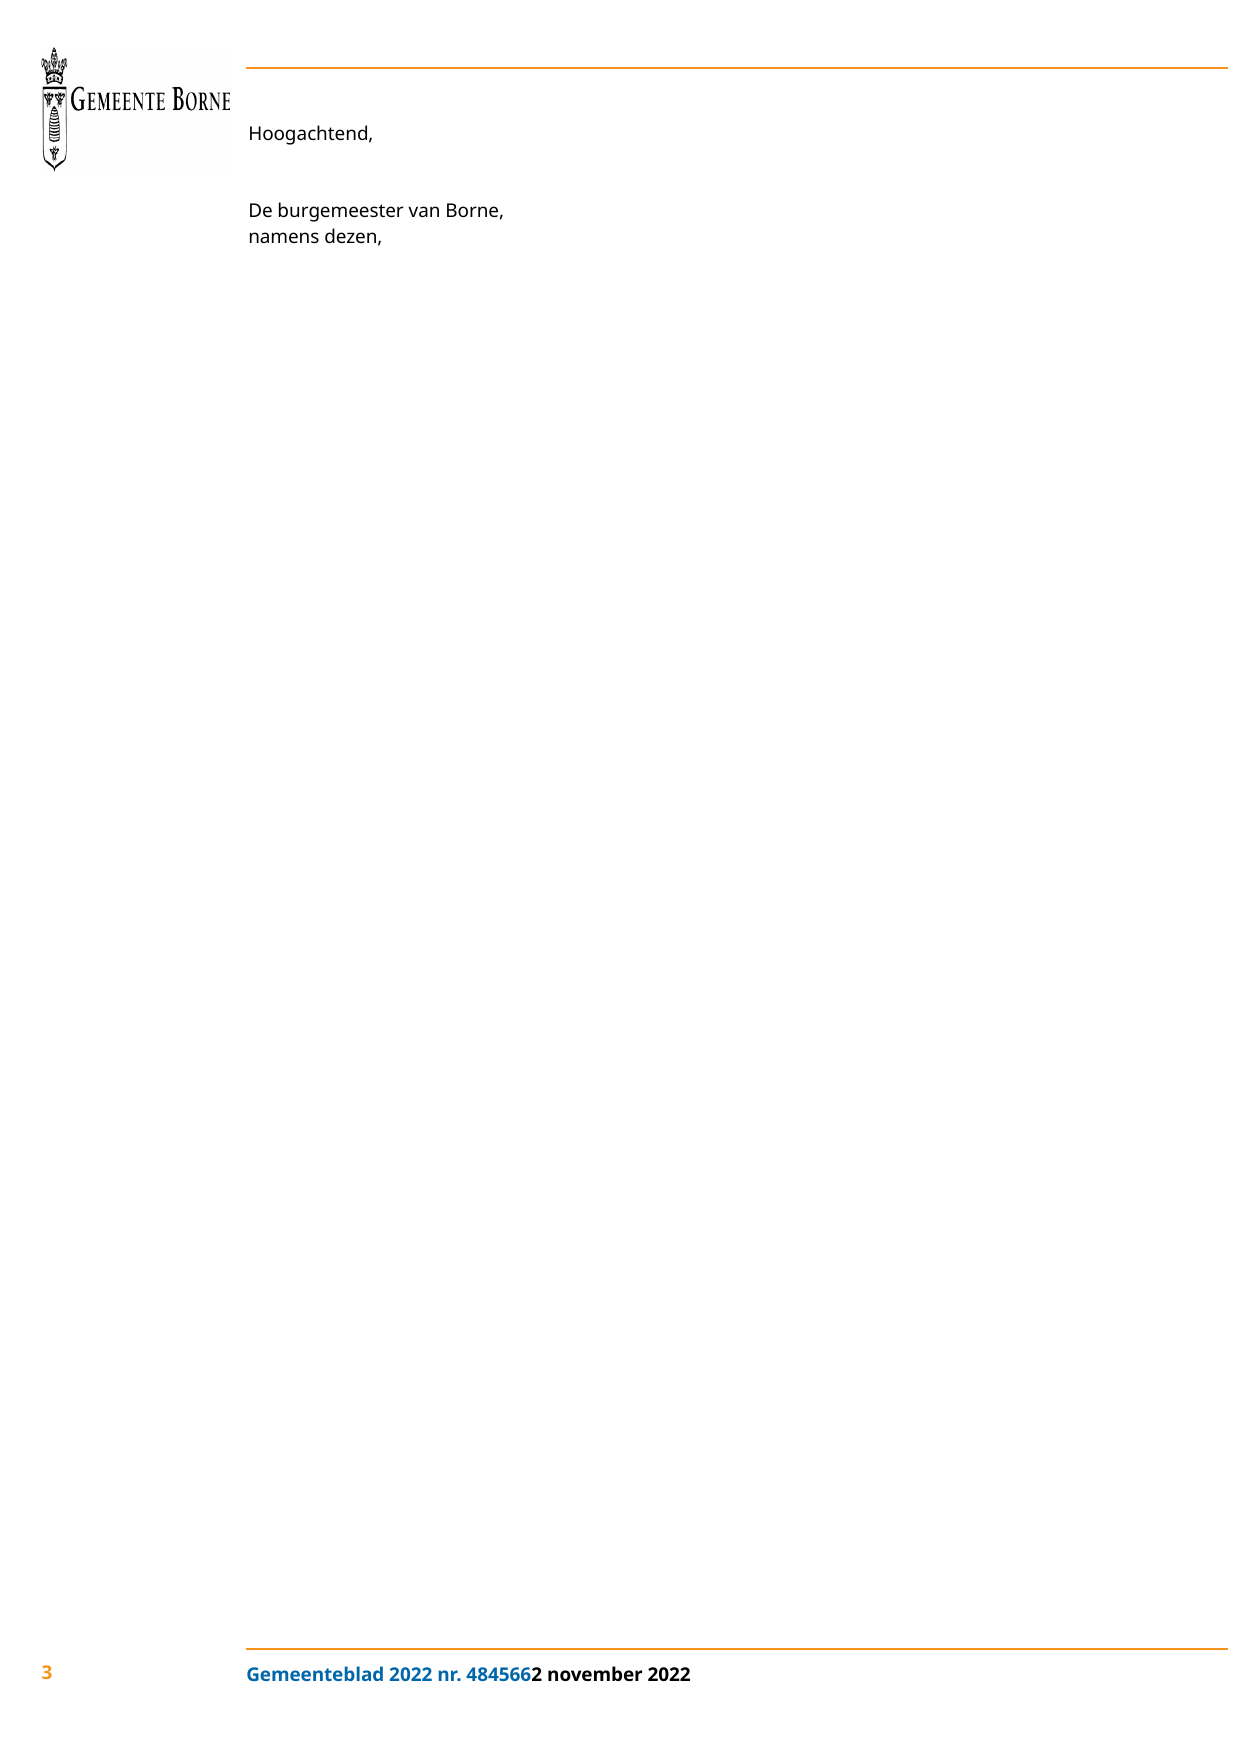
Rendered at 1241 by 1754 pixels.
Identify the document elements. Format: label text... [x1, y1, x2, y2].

picture [41, 47, 231, 172]
text Hoogachtend, [248, 121, 1152, 146]
text namens dezen, [248, 223, 1152, 249]
text De burgemeester van Borne, [248, 198, 1152, 223]
